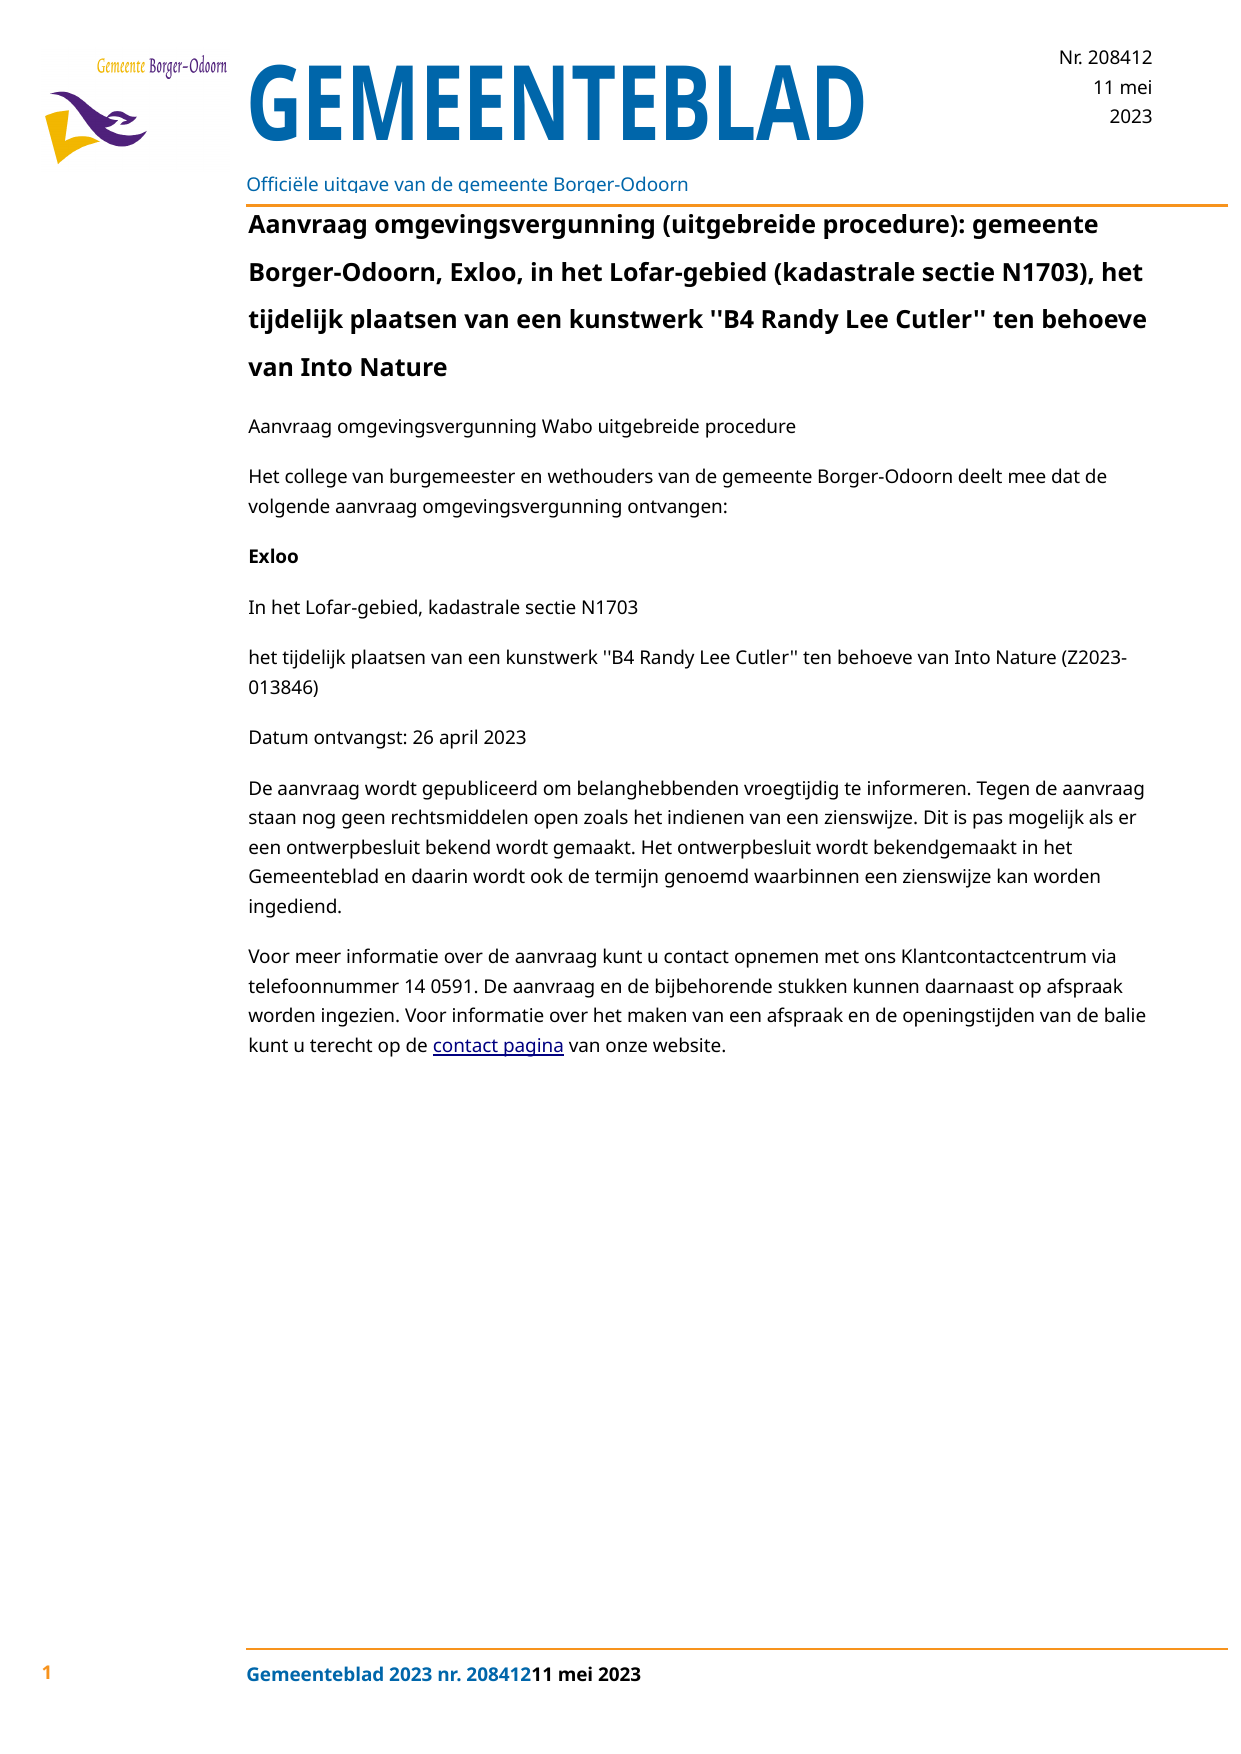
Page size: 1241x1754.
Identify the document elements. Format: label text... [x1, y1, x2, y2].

text In het Lofar-gebied, kadastrale sectie N1703 [248, 594, 1152, 620]
text Het college van burgemeester en wethouders van de gemeente Borger-Odoorn deelt mee dat de volgende aanvraag omgevingsvergunning ontvangen: [248, 463, 1152, 519]
text Aanvraag omgevingsvergunning Wabo uitgebreide procedure [248, 413, 1152, 439]
picture [41, 47, 231, 172]
text Voor meer informatie over de aanvraag kunt u contact opnemen met ons Klantcontactcentrum via telefoonnummer 14 0591. De aanvraag en de bijbehorende stukken kunnen daarnaast op afspraak worden ingezien. Voor informatie over het maken van een afspraak en de openingstijden van de balie kunt u terecht op de contact pagina van onze website. [248, 943, 1152, 1058]
text het tijdelijk plaatsen van een kunstwerk ''B4 Randy Lee Cutler'' ten behoeve van Into Nature (Z2023-013846) [248, 644, 1152, 700]
text Datum ontvangst: 26 april 2023 [248, 724, 1152, 750]
text De aanvraag wordt gepubliceerd om belanghebbenden vroegtijdig te informeren. Tegen de aanvraag staan nog geen rechtsmiddelen open zoals het indienen van een zienswijze. Dit is pas mogelijk als er een ontwerpbesluit bekend wordt gemaakt. Het ontwerpbesluit wordt bekendgemaakt in het Gemeenteblad en daarin wordt ook de termijn genoemd waarbinnen een zienswijze kan worden ingediend. [248, 775, 1152, 919]
text Exloo [248, 543, 1152, 569]
text Aanvraag omgevingsvergunning (uitgebreide procedure): gemeente Borger-Odoorn, Exloo, in het Lofar-gebied (kadastrale sectie N1703), het tijdelijk plaatsen van een kunstwerk ''B4 Randy Lee Cutler'' ten behoeve van Into Nature [248, 207, 1152, 384]
